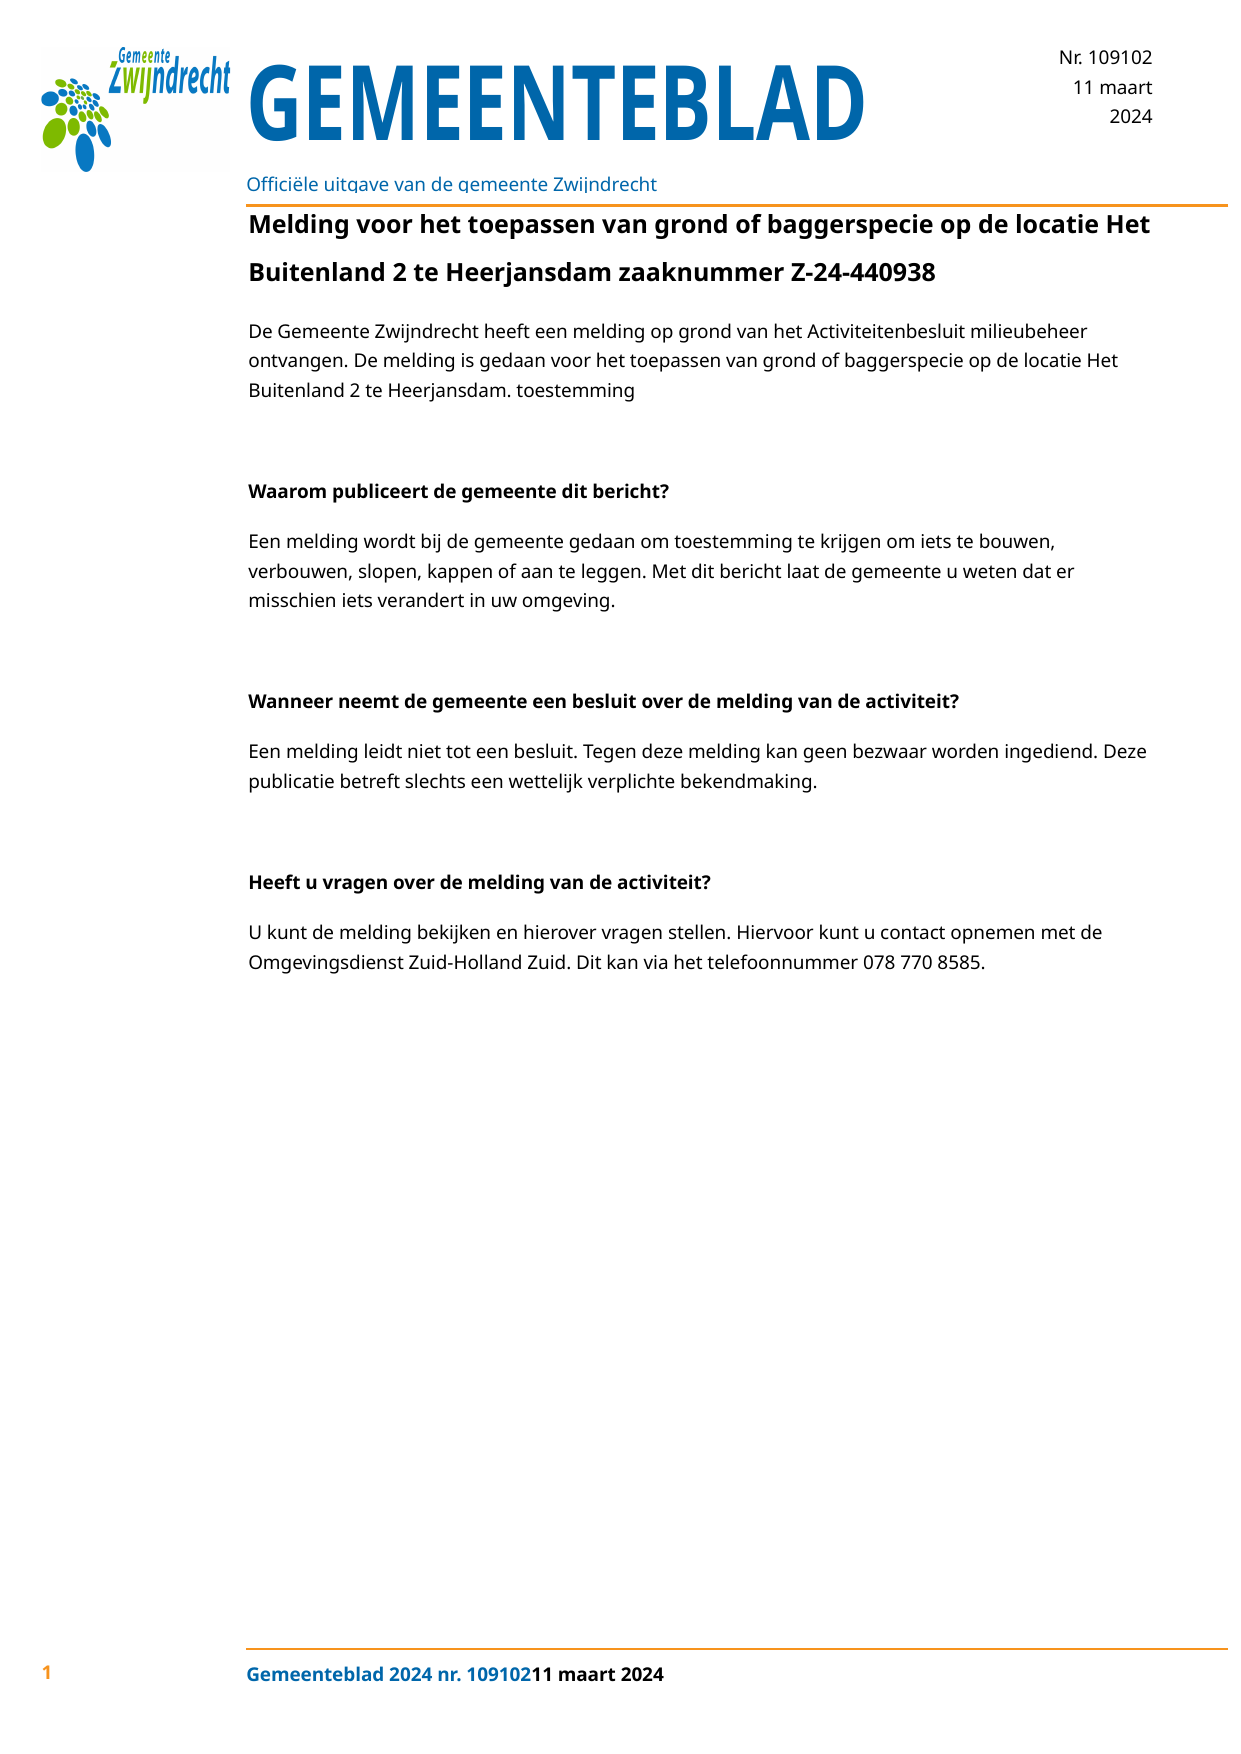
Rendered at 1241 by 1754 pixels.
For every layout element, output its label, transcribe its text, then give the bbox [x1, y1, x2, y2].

text Waarom publiceert de gemeente dit bericht? [248, 478, 1152, 504]
text Heeft u vragen over de melding van de activiteit? [248, 869, 1152, 895]
text De Gemeente Zwijndrecht heeft een melding op grond van het Activiteitenbesluit milieubeheer ontvangen. De melding is gedaan voor het toepassen van grond of baggerspecie op de locatie Het Buitenland 2 te Heerjansdam. toestemming [248, 318, 1152, 403]
picture [41, 47, 231, 172]
text Melding voor het toepassen van grond of baggerspecie op de locatie Het Buitenland 2 te Heerjansdam zaaknummer Z-24-440938 [248, 207, 1152, 288]
text Een melding leidt niet tot een besluit. Tegen deze melding kan geen bezwaar worden ingediend. Deze publicatie betreft slechts een wettelijk verplichte bekendmaking. [248, 739, 1152, 794]
text U kunt de melding bekijken en hierover vragen stellen. Hiervoor kunt u contact opnemen met de Omgevingsdienst Zuid-Holland Zuid. Dit kan via het telefoonnummer 078 770 8585. [248, 919, 1152, 975]
text Een melding wordt bij de gemeente gedaan om toestemming te krijgen om iets te bouwen, verbouwen, slopen, kappen of aan te leggen. Met dit bericht laat de gemeente u weten dat er misschien iets verandert in uw omgeving. [248, 528, 1152, 613]
text Wanneer neemt de gemeente een besluit over de melding van de activiteit? [248, 688, 1152, 714]
